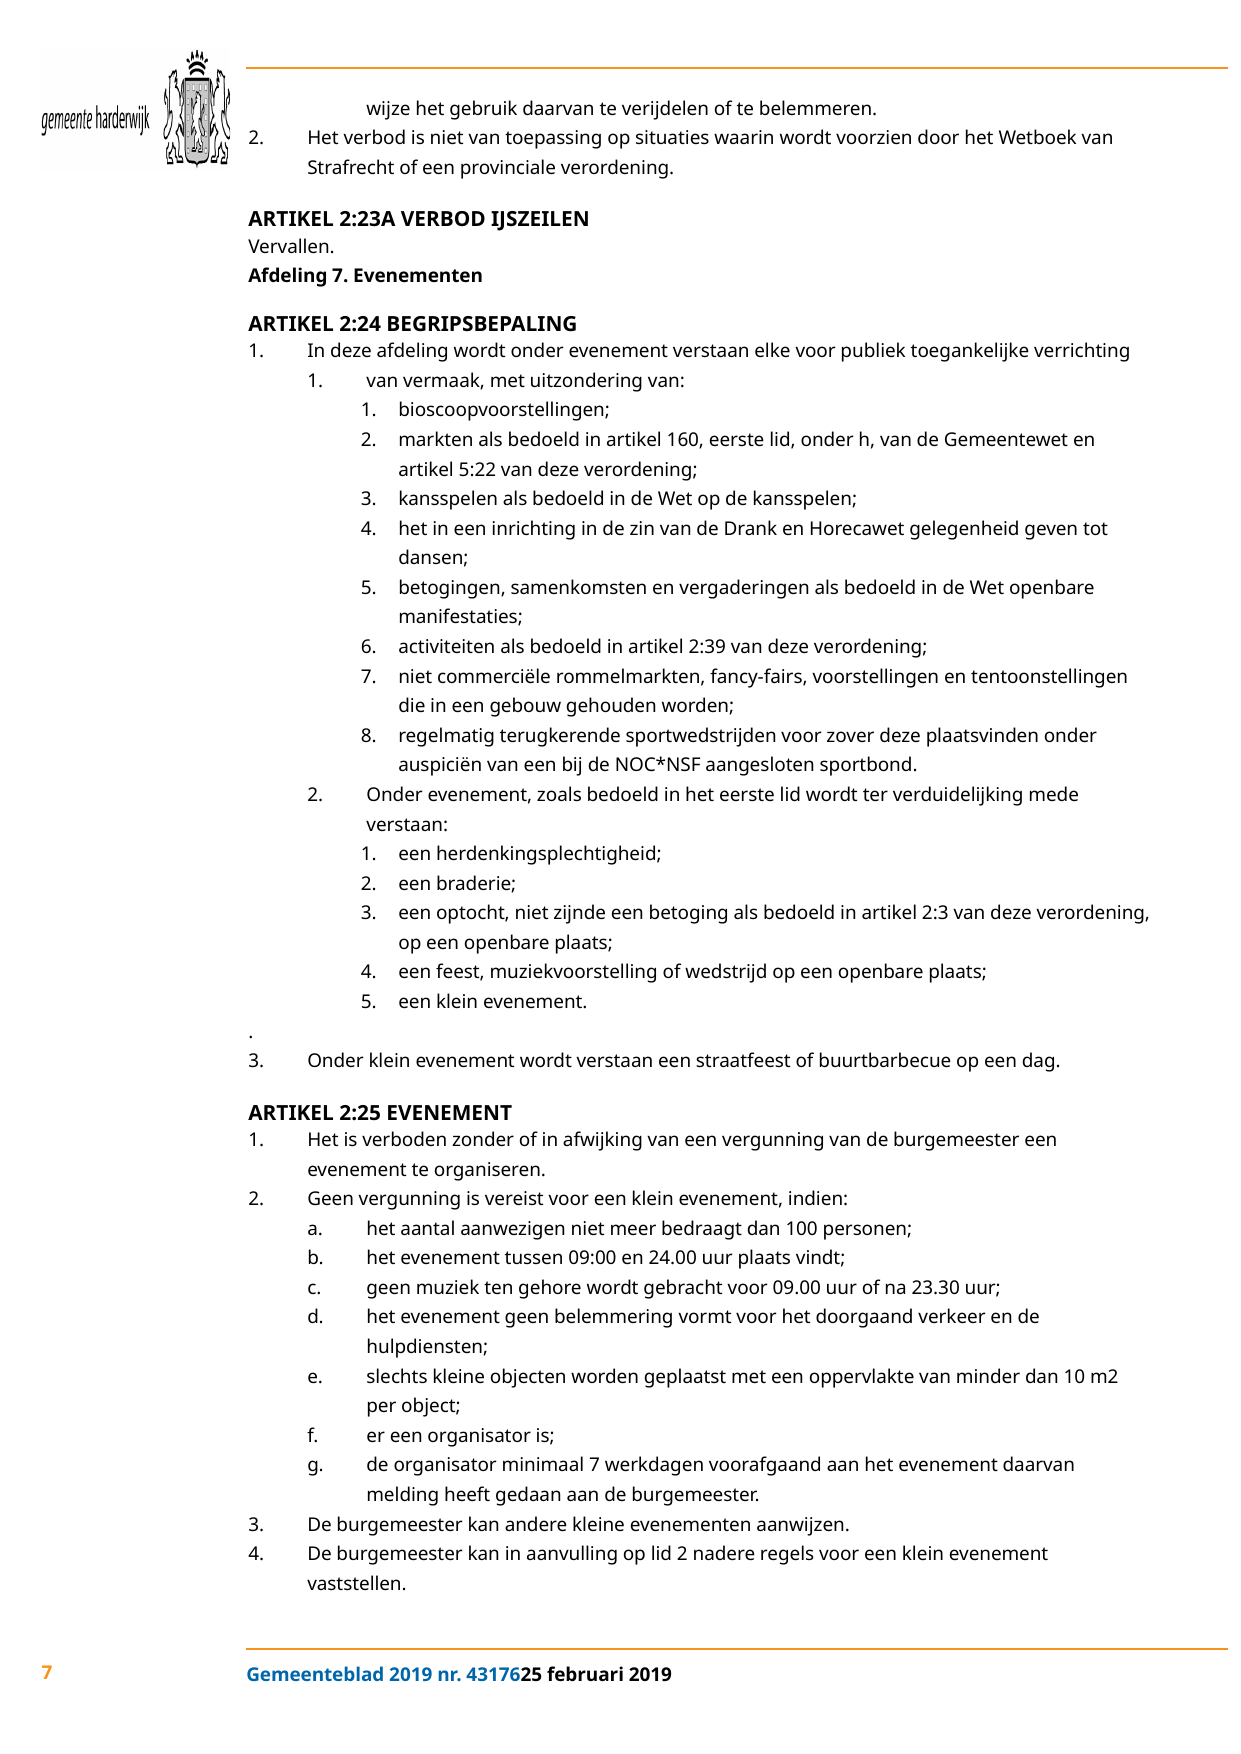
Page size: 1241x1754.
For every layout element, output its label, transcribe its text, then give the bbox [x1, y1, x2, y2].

list een feest, muziekvoorstelling of wedstrijd op een openbare plaats; [361, 959, 1152, 984]
text ARTIKEL 2:23A VERBOD IJSZEILEN [248, 204, 1152, 233]
list er een organisator is; [307, 1422, 1152, 1448]
list de organisator minimaal 7 werkdagen voorafgaand aan het evenement daarvan melding heeft gedaan aan de burgemeester. [307, 1452, 1152, 1507]
list regelmatig terugkerende sportwedstrijden voor zover deze plaatsvinden onder auspiciën van een bij de NOC*NSF aangesloten sportbond. [361, 722, 1152, 777]
list een optocht, niet zijnde een betoging als bedoeld in artikel 2:3 van deze verordening, op een openbare plaats; [361, 899, 1152, 955]
list Het is verboden zonder of in afwijking van een vergunning van de burgemeester een evenement te organiseren. [248, 1126, 1152, 1182]
text Vervallen. [248, 233, 1152, 258]
text ARTIKEL 2:24 BEGRIPSBEPALING [248, 309, 1152, 337]
list De burgemeester kan in aanvulling op lid 2 nadere regels voor een klein evenement vaststellen. [248, 1540, 1152, 1596]
list De burgemeester kan andere kleine evenementen aanwijzen. [248, 1511, 1152, 1537]
list Onder klein evenement wordt verstaan een straatfeest of buurtbarbecue op een dag. [248, 1047, 1152, 1073]
list Het verbod is niet van toepassing op situaties waarin wordt voorzien door het Wetboek van Strafrecht of een provinciale verordening. [248, 124, 1152, 180]
list het aantal aanwezigen niet meer bedraagt dan 100 personen; [307, 1215, 1152, 1241]
text . [248, 1018, 1152, 1043]
list het evenement geen belemmering vormt voor het doorgaand verkeer en de hulpdiensten; [307, 1304, 1152, 1359]
list een herdenkingsplechtigheid; [361, 840, 1152, 866]
list markten als bedoeld in artikel 160, eerste lid, onder h, van de Gemeentewet en artikel 5:22 van deze verordening; [361, 426, 1152, 481]
list een braderie; [361, 870, 1152, 896]
list wijze het gebruik daarvan te verijdelen of te belemmeren. [307, 95, 1152, 121]
list betogingen, samenkomsten en vergaderingen als bedoeld in de Wet openbare manifestaties; [361, 574, 1152, 629]
list van vermaak, met uitzondering van: [307, 367, 1152, 393]
picture [41, 47, 231, 172]
list activiteiten als bedoeld in artikel 2:39 van deze verordening; [361, 633, 1152, 659]
list In deze afdeling wordt onder evenement verstaan elke voor publiek toegankelijke verrichting [248, 337, 1152, 363]
list geen muziek ten gehore wordt gebracht voor 09.00 uur of na 23.30 uur; [307, 1274, 1152, 1300]
text Afdeling 7. Evenementen [248, 262, 1152, 288]
list het in een inrichting in de zin van de Drank en Horecawet gelegenheid geven tot dansen; [361, 515, 1152, 570]
list een klein evenement. [361, 988, 1152, 1014]
list bioscoopvoorstellingen; [361, 397, 1152, 422]
list Geen vergunning is vereist voor een klein evenement, indien: [248, 1185, 1152, 1211]
list kansspelen als bedoeld in de Wet op de kansspelen; [361, 485, 1152, 511]
text ARTIKEL 2:25 EVENEMENT [248, 1098, 1152, 1126]
list Onder evenement, zoals bedoeld in het eerste lid wordt ter verduidelijking mede verstaan: [307, 781, 1152, 836]
list het evenement tussen 09:00 en 24.00 uur plaats vindt; [307, 1244, 1152, 1270]
list niet commerciële rommelmarkten, fancy-fairs, voorstellingen en tentoonstellingen die in een gebouw gehouden worden; [361, 663, 1152, 718]
list slechts kleine objecten worden geplaatst met een oppervlakte van minder dan 10 m2 per object; [307, 1363, 1152, 1418]
